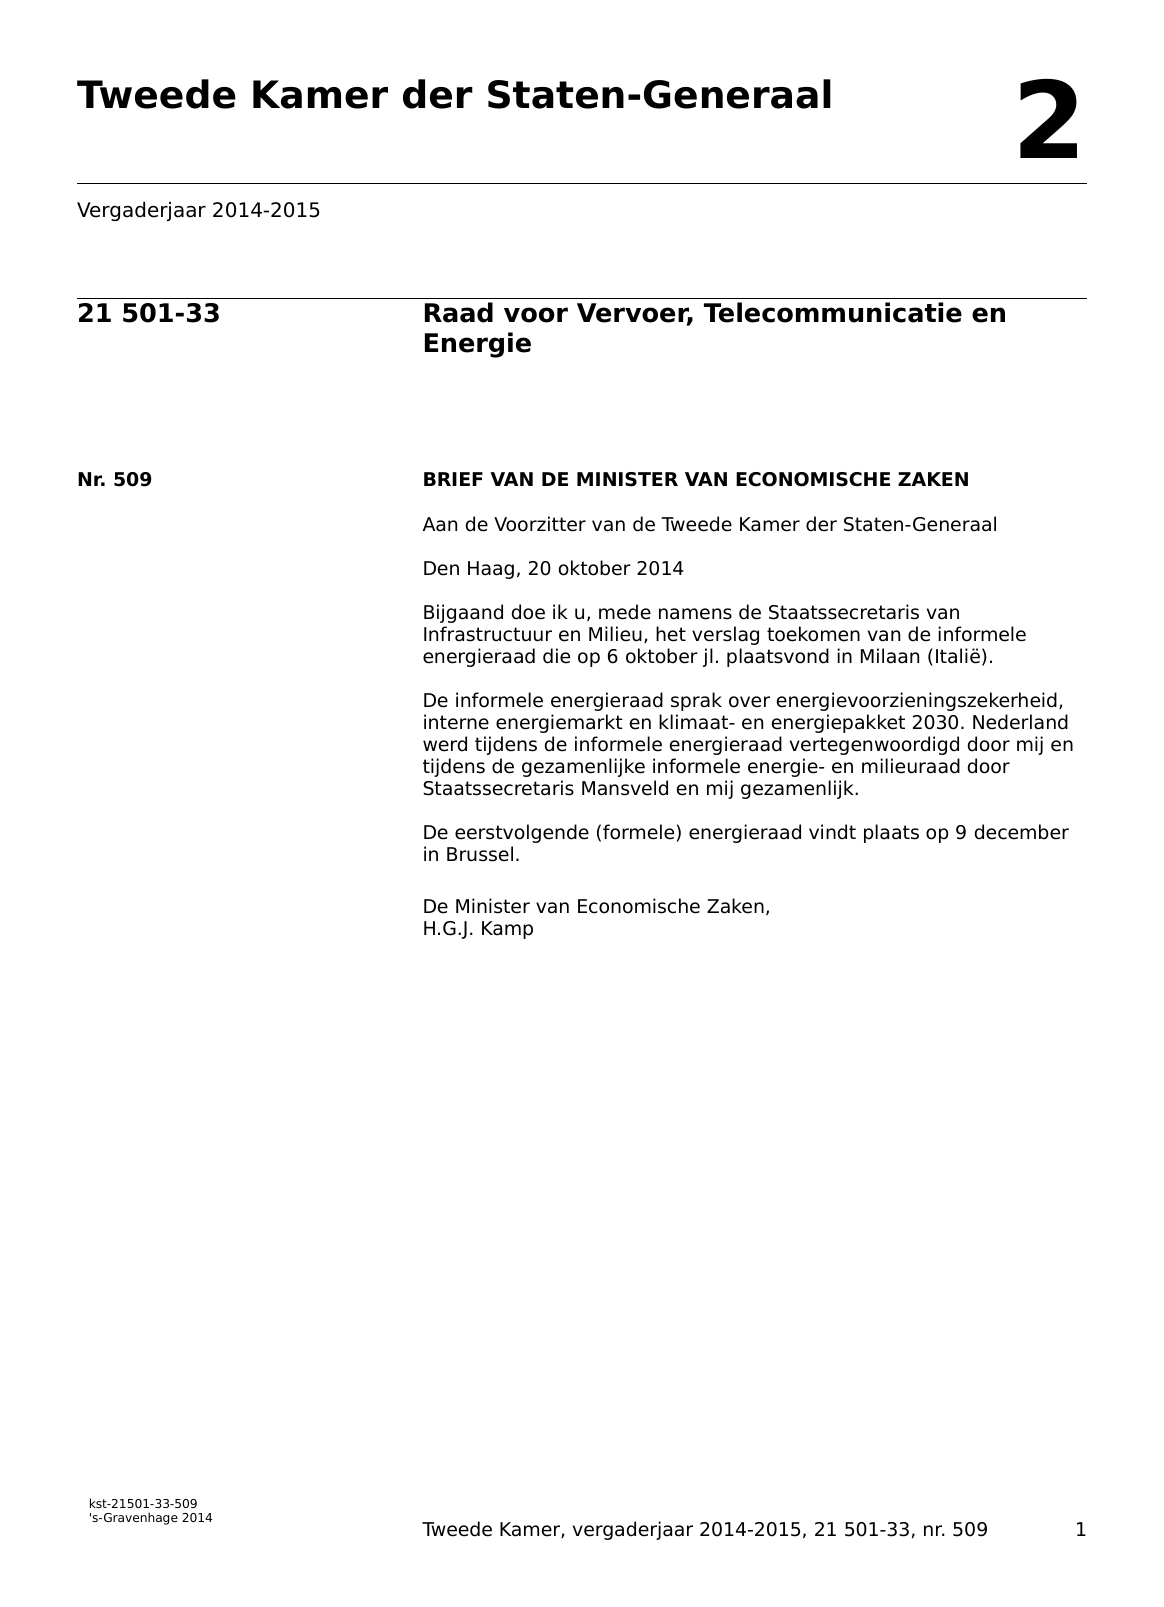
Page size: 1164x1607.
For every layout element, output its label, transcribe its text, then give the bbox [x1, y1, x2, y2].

subtitle Nr. 509 BRIEF VAN DE MINISTER VAN ECONOMISCHE ZAKEN [77, 469, 1087, 491]
text De informele energieraad sprak over energievoorzieningszekerheid, interne energiemarkt en klimaat- en energiepakket 2030. Nederland werd tijdens de informele energieraad vertegenwoordigd door mij en tijdens de gezamenlijke informele energie- en milieuraad door Staatssecretaris Mansveld en mij gezamenlijk. [422, 690, 1087, 800]
table_cell Vergaderjaar 2014-2015 [77, 184, 1087, 298]
text 's-Gravenhage 2014 [88, 1511, 323, 1525]
table_header Tweede Kamer der Staten-Generaal [77, 59, 886, 183]
text De eerstvolgende (formele) energieraad vindt plaats op 9 december in Brussel. [422, 822, 1087, 866]
text Aan de Voorzitter van de Tweede Kamer der Staten-Generaal [422, 513, 1087, 536]
text De Minister van Economische Zaken, H.G.J. Kamp [422, 896, 1087, 940]
subtitle 21 501-33 Raad voor Vervoer, Telecommunicatie en Energie [77, 299, 1087, 358]
text Den Haag, 20 oktober 2014 [422, 558, 1087, 580]
text Bijgaand doe ik u, mede namens de Staatssecretaris van Infrastructuur en Milieu, het verslag toekomen van de informele energieraad die op 6 oktober jl. plaatsvond in Milaan (Italië). [422, 602, 1087, 668]
text kst-21501-33-509 [88, 1497, 323, 1511]
table_header 2 [886, 59, 1087, 183]
